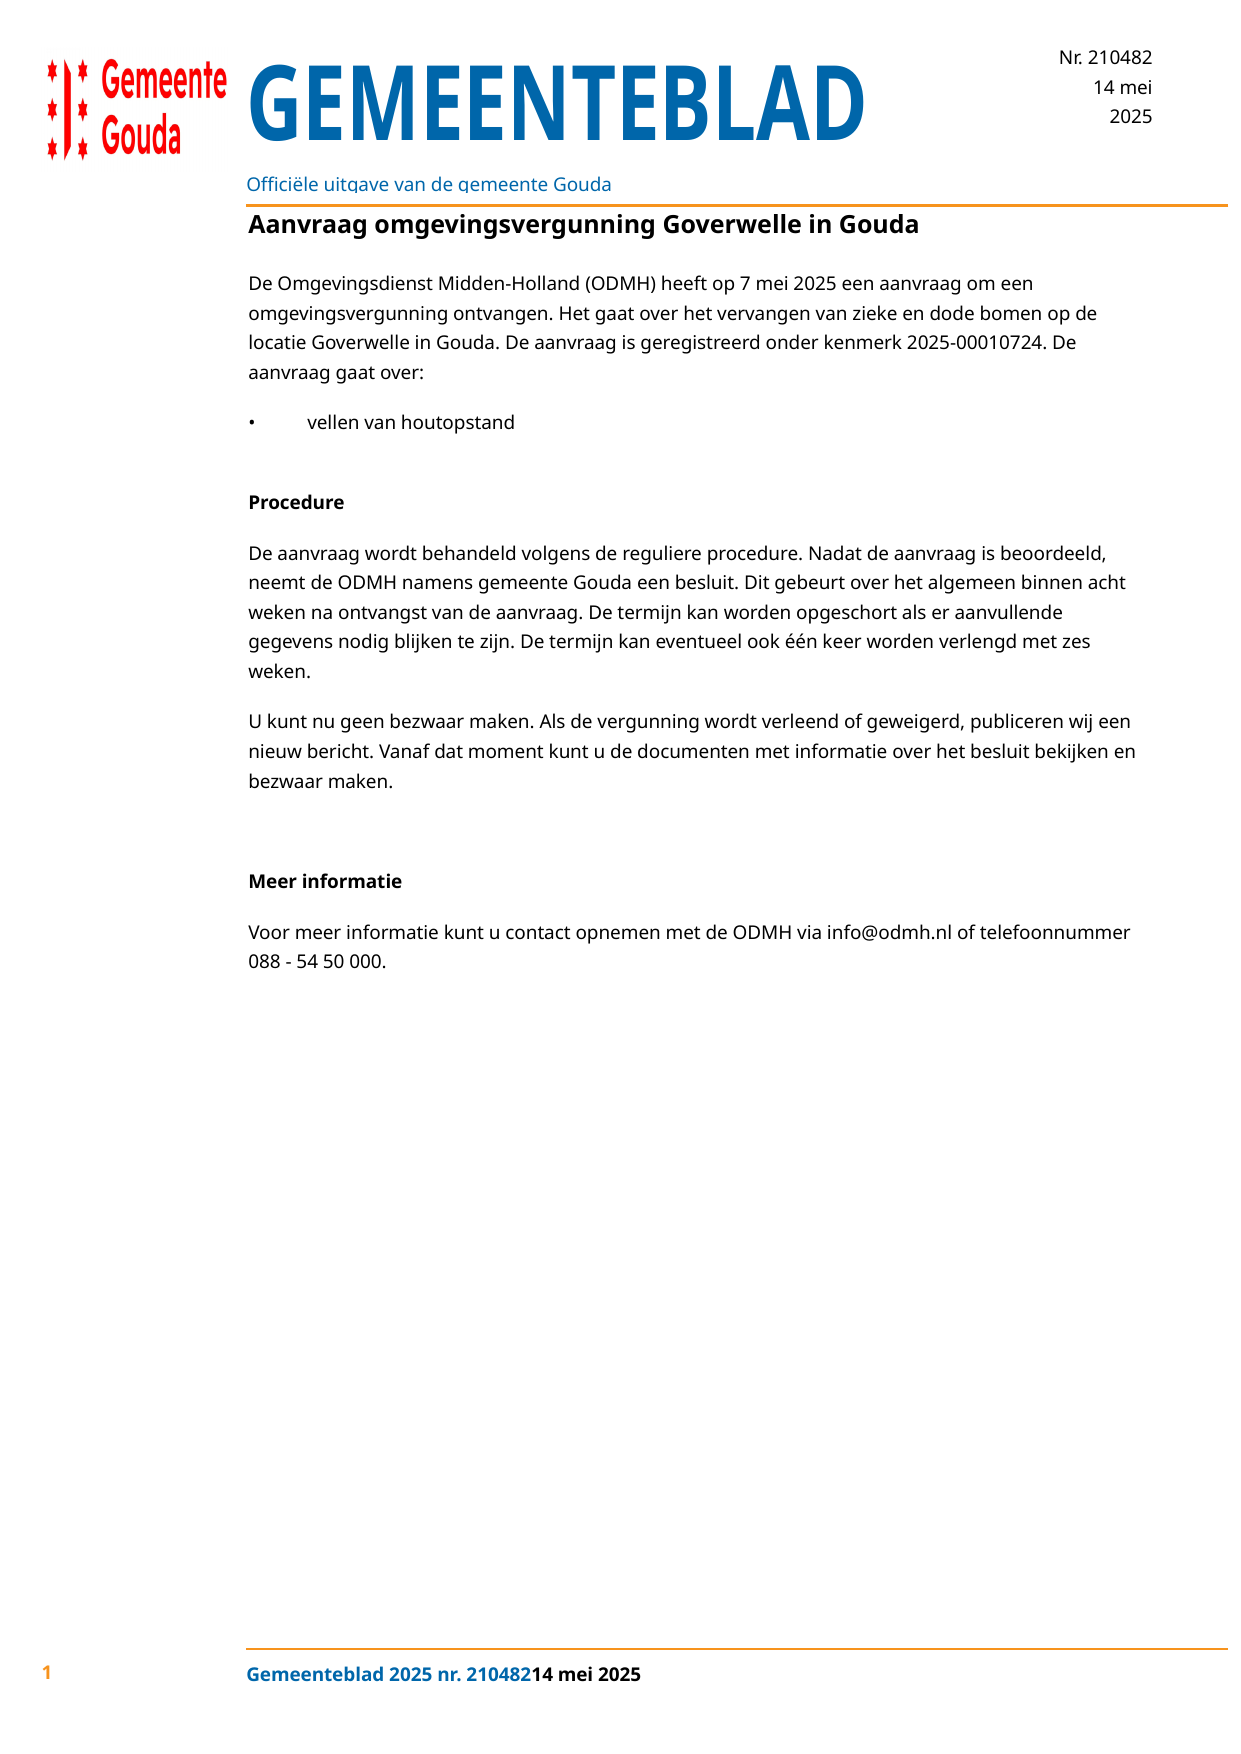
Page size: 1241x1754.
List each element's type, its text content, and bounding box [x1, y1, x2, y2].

text De aanvraag wordt behandeld volgens de reguliere procedure. Nadat de aanvraag is beoordeeld, neemt de ODMH namens gemeente Gouda een besluit. Dit gebeurt over het algemeen binnen acht weken na ontvangst van de aanvraag. De termijn kan worden opgeschort als er aanvullende gegevens nodig blijken te zijn. De termijn kan eventueel ook één keer worden verlengd met zes weken. [248, 540, 1152, 684]
text Meer informatie [248, 869, 1152, 894]
text Aanvraag omgevingsvergunning Goverwelle in Gouda [248, 207, 1152, 241]
text De Omgevingsdienst Midden-Holland (ODMH) heeft op 7 mei 2025 een aanvraag om een omgevingsvergunning ontvangen. Het gaat over het vervangen van zieke en dode bomen op de locatie Goverwelle in Gouda. De aanvraag is geregistreerd onder kenmerk 2025-00010724. De aanvraag gaat over: [248, 270, 1152, 385]
picture [41, 47, 231, 172]
text U kunt nu geen bezwaar maken. Als de vergunning wordt verleend of geweigerd, publiceren wij een nieuw bericht. Vanaf dat moment kunt u de documenten met informatie over het besluit bekijken en bezwaar maken. [248, 709, 1152, 793]
text Procedure [248, 489, 1152, 515]
list vellen van houtopstand [248, 409, 1152, 435]
text Voor meer informatie kunt u contact opnemen met de ODMH via info@odmh.nl of telefoonnummer 088 - 54 50 000. [248, 919, 1152, 974]
